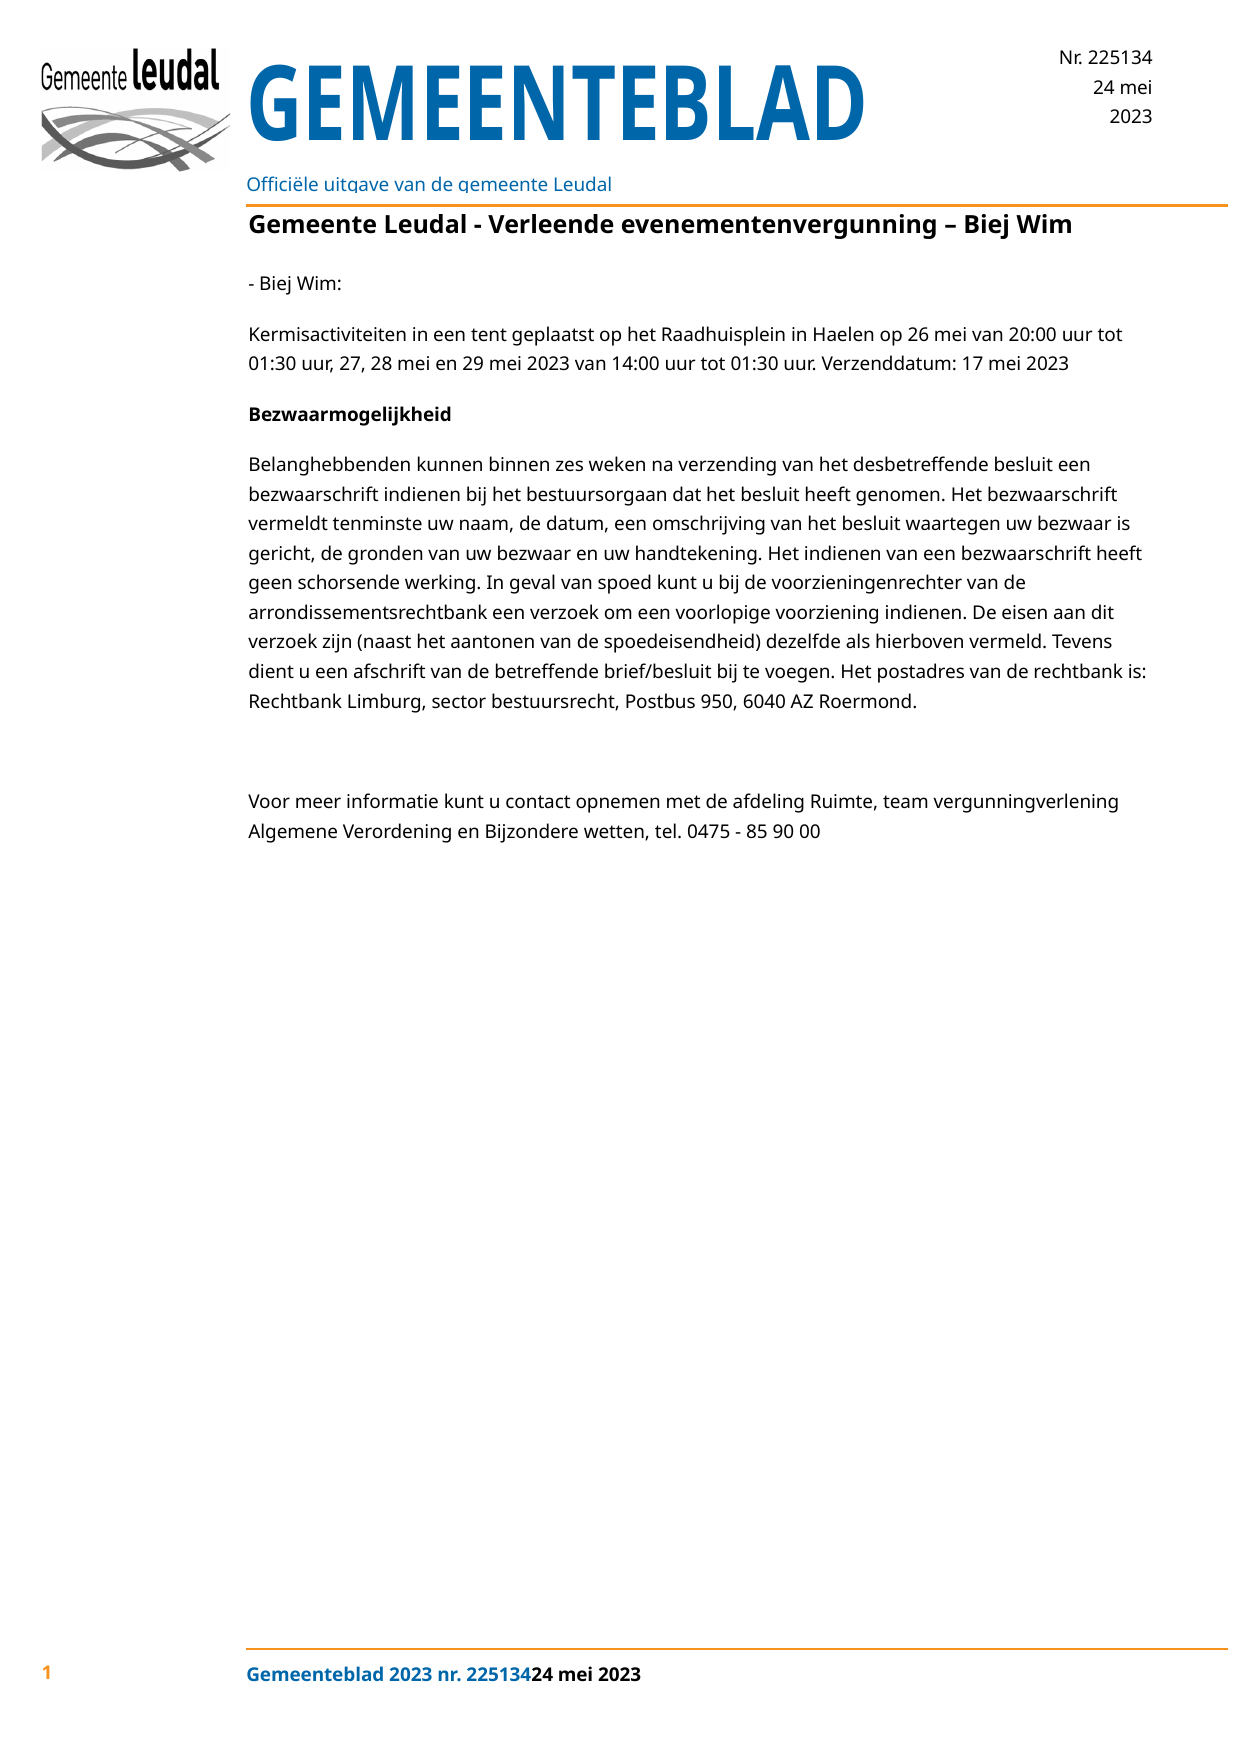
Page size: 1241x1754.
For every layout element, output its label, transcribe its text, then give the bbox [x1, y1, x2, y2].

picture [41, 47, 231, 172]
text Kermisactiviteiten in een tent geplaatst op het Raadhuisplein in Haelen op 26 mei van 20:00 uur tot 01:30 uur, 27, 28 mei en 29 mei 2023 van 14:00 uur tot 01:30 uur. Verzenddatum: 17 mei 2023 [248, 321, 1152, 376]
text Gemeente Leudal - Verleende evenementenvergunning – Biej Wim [248, 207, 1152, 241]
text Belanghebbenden kunnen binnen zes weken na verzending van het desbetreffende besluit een bezwaarschrift indienen bij het bestuursorgaan dat het besluit heeft genomen. Het bezwaarschrift vermeldt tenminste uw naam, de datum, een omschrijving van het besluit waartegen uw bezwaar is gericht, de gronden van uw bezwaar en uw handtekening. Het indienen van een bezwaarschrift heeft geen schorsende werking. In geval van spoed kunt u bij de voorzieningenrechter van de arrondissementsrechtbank een verzoek om een voorlopige voorziening indienen. De eisen aan dit verzoek zijn (naast het aantonen van de spoedeisendheid) dezelfde als hierboven vermeld. Tevens dient u een afschrift van de betreffende brief/besluit bij te voegen. Het postadres van de rechtbank is: Rechtbank Limburg, sector bestuursrecht, Postbus 950, 6040 AZ Roermond. [248, 451, 1152, 713]
text Bezwaarmogelijkheid [248, 401, 1152, 426]
text - Biej Wim: [248, 270, 1152, 296]
text Voor meer informatie kunt u contact opnemen met de afdeling Ruimte, team vergunningverlening Algemene Verordening en Bijzondere wetten, tel. 0475 - 85 90 00 [248, 789, 1152, 844]
